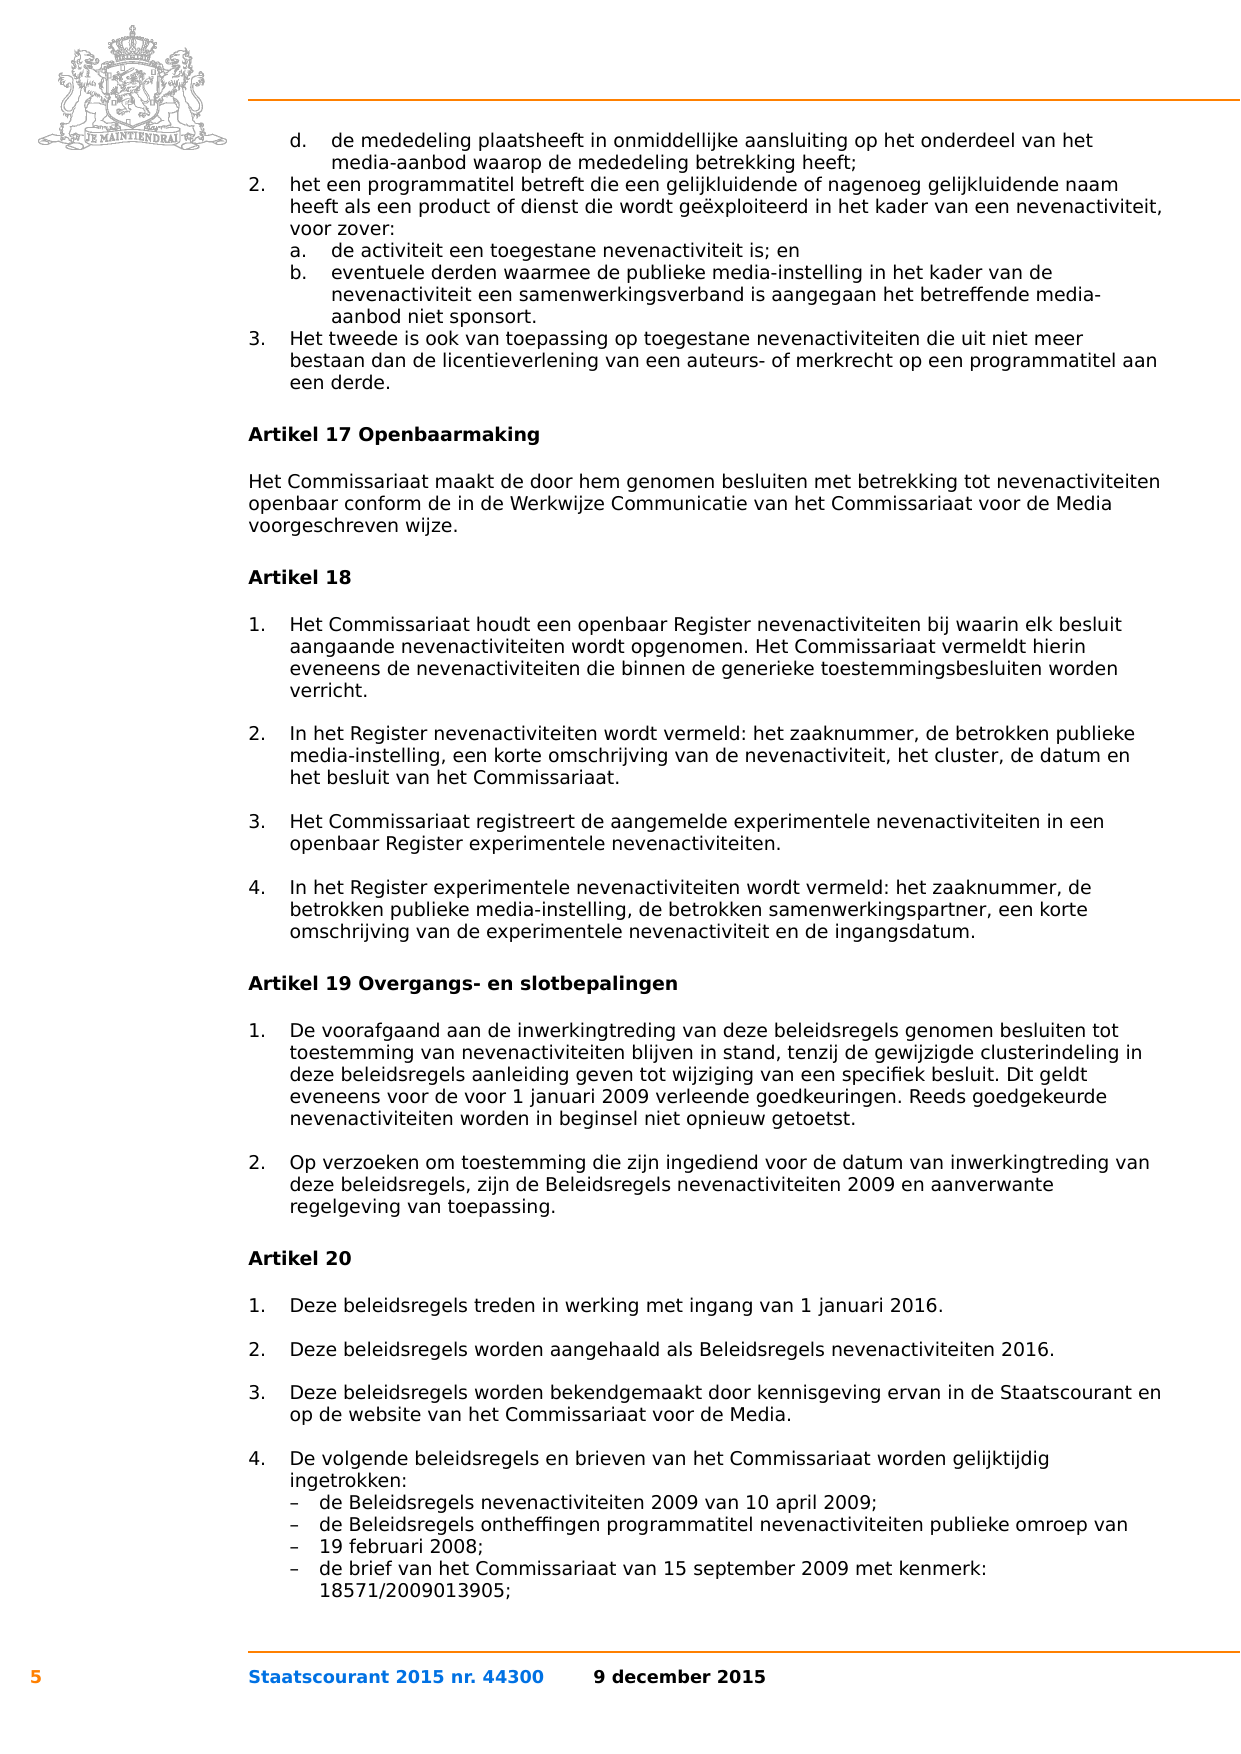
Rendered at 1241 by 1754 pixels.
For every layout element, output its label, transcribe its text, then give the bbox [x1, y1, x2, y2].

text 1. De voorafgaand aan de inwerkingtreding van deze beleidsregels genomen besluiten tot toestemming van nevenactiviteiten blijven in stand, tenzij de gewijzigde clusterindeling in deze beleidsregels aanleiding geven tot wijziging van een specifiek besluit. Dit geldt eveneens voor de voor 1 januari 2009 verleende goedkeuringen. Reeds goedgekeurde nevenactiviteiten worden in beginsel niet opnieuw getoetst. [248, 1020, 1163, 1130]
text 4. In het Register experimentele nevenactiviteiten wordt vermeld: het zaaknummer, de betrokken publieke media-instelling, de betrokken samenwerkingspartner, een korte omschrijving van de experimentele nevenactiviteit en de ingangsdatum. [248, 877, 1163, 943]
text a. de activiteit een toegestane nevenactiviteit is; en [289, 240, 1163, 262]
text – de Beleidsregels nevenactiviteiten 2009 van 10 april 2009; [289, 1492, 1163, 1514]
subtitle Artikel 20 [248, 1248, 1163, 1269]
text 2. het een programmatitel betreft die een gelijkluidende of nagenoeg gelijkluidende naam heeft als een product of dienst die wordt geëxploiteerd in het kader van een nevenactiviteit, voor zover: [248, 174, 1163, 240]
text d. de mededeling plaatsheeft in onmiddellijke aansluiting op het onderdeel van het media-aanbod waarop de mededeling betrekking heeft; [289, 130, 1163, 174]
text – de Beleidsregels ontheffingen programmatitel nevenactiviteiten publieke omroep van [289, 1514, 1163, 1536]
subtitle Artikel 18 [248, 567, 1163, 588]
text Het Commissariaat maakt de door hem genomen besluiten met betrekking tot nevenactiviteiten openbaar conform de in de Werkwijze Communicatie van het Commissariaat voor de Media voorgeschreven wijze. [248, 471, 1163, 537]
text 2. Deze beleidsregels worden aangehaald als Beleidsregels nevenactiviteiten 2016. [248, 1338, 1163, 1360]
subtitle Artikel 19 Overgangs- en slotbepalingen [248, 973, 1163, 995]
text 1. Het Commissariaat houdt een openbaar Register nevenactiviteiten bij waarin elk besluit aangaande nevenactiviteiten wordt opgenomen. Het Commissariaat vermeldt hierin eveneens de nevenactiviteiten die binnen de generieke toestemmingsbesluiten worden verricht. [248, 613, 1163, 701]
text b. eventuele derden waarmee de publieke media-instelling in het kader van de nevenactiviteit een samenwerkingsverband is aangegaan het betreffende media-aanbod niet sponsort. [289, 262, 1163, 328]
text – 19 februari 2008; [289, 1536, 1163, 1558]
text 3. Het Commissariaat registreert de aangemelde experimentele nevenactiviteiten in een openbaar Register experimentele nevenactiviteiten. [248, 811, 1163, 855]
text 3. Het tweede is ook van toepassing op toegestane nevenactiviteiten die uit niet meer bestaan dan de licentieverlening van een auteurs- of merkrecht op een programmatitel aan een derde. [248, 328, 1163, 394]
picture [38, 25, 227, 150]
text 1. Deze beleidsregels treden in werking met ingang van 1 januari 2016. [248, 1294, 1163, 1317]
text 3. Deze beleidsregels worden bekendgemaakt door kennisgeving ervan in de Staatscourant en op de website van het Commissariaat voor de Media. [248, 1382, 1163, 1426]
text – de brief van het Commissariaat van 15 september 2009 met kenmerk: 18571/2009013905; [289, 1558, 1163, 1602]
text 4. De volgende beleidsregels en brieven van het Commissariaat worden gelijktijdig ingetrokken: [248, 1448, 1163, 1492]
text 2. Op verzoeken om toestemming die zijn ingediend voor de datum van inwerkingtreding van deze beleidsregels, zijn de Beleidsregels nevenactiviteiten 2009 en aanverwante regelgeving van toepassing. [248, 1152, 1163, 1218]
subtitle Artikel 17 Openbaarmaking [248, 424, 1163, 446]
text 2. In het Register nevenactiviteiten wordt vermeld: het zaaknummer, de betrokken publieke media-instelling, een korte omschrijving van de nevenactiviteit, het cluster, de datum en het besluit van het Commissariaat. [248, 723, 1163, 789]
